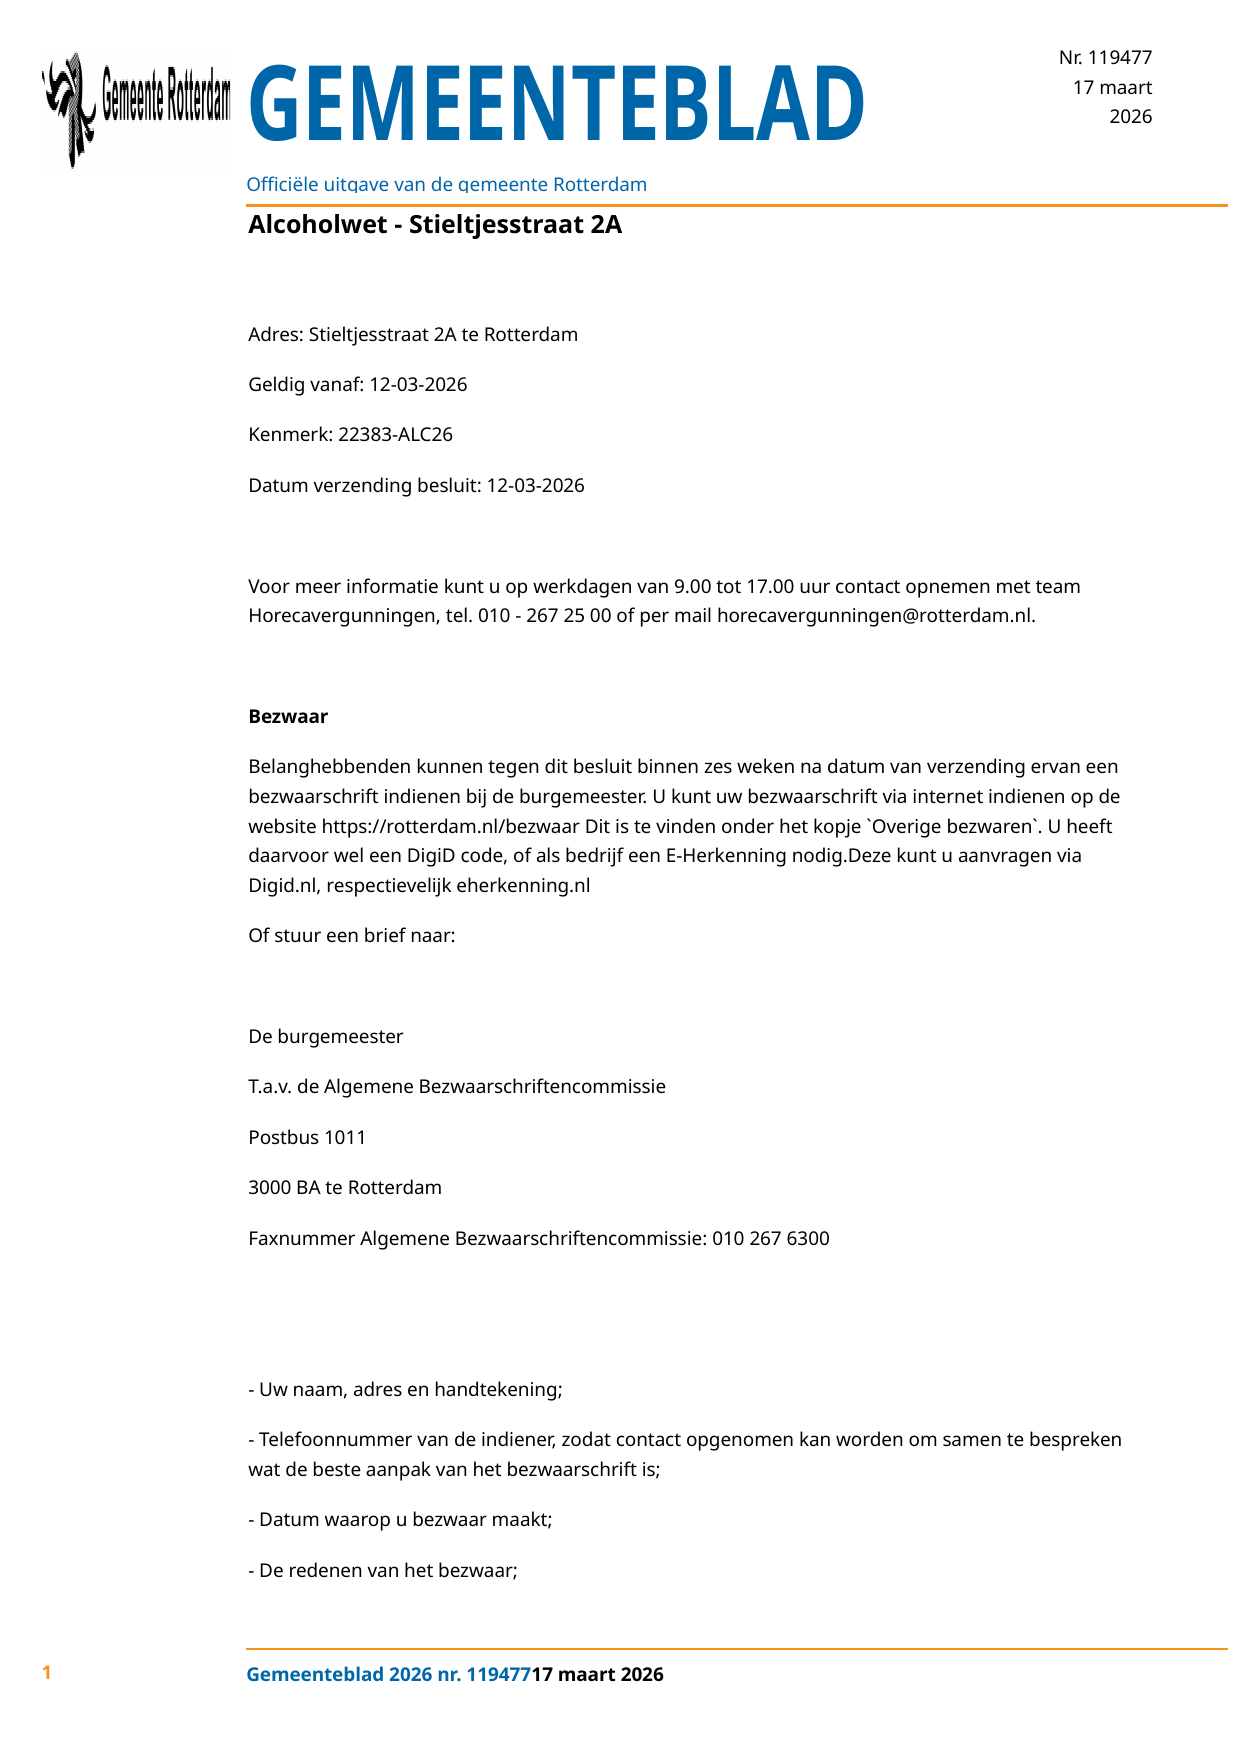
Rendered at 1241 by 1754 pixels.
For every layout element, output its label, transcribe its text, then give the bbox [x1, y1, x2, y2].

text Bezwaar [248, 703, 1152, 729]
text Postbus 1011 [248, 1124, 1152, 1150]
picture [41, 47, 231, 172]
text De burgemeester [248, 1023, 1152, 1049]
text - Telefoonnummer van de indiener, zodat contact opgenomen kan worden om samen te bespreken wat de beste aanpak van het bezwaarschrift is; [248, 1427, 1152, 1482]
text 3000 BA te Rotterdam [248, 1174, 1152, 1200]
text Voor meer informatie kunt u op werkdagen van 9.00 tot 17.00 uur contact opnemen met team Horecavergunningen, tel. 010 - 267 25 00 of per mail horecavergunningen@rotterdam.nl. [248, 573, 1152, 628]
text Kenmerk: 22383-ALC26 [248, 422, 1152, 447]
text Adres: Stieltjesstraat 2A te Rotterdam [248, 321, 1152, 346]
text Geldig vanaf: 12-03-2026 [248, 371, 1152, 397]
text Faxnummer Algemene Bezwaarschriftencommissie: 010 267 6300 [248, 1225, 1152, 1251]
text T.a.v. de Algemene Bezwaarschriftencommissie [248, 1074, 1152, 1099]
text - De redenen van het bezwaar; [248, 1557, 1152, 1583]
text Belanghebbenden kunnen tegen dit besluit binnen zes weken na datum van verzending ervan een bezwaarschrift indienen bij de burgemeester. U kunt uw bezwaarschrift via internet indienen op de website https://rotterdam.nl/bezwaar Dit is te vinden onder het kopje `Overige bezwaren`. U heeft daarvoor wel een DigiD code, of als bedrijf een E-Herkenning nodig.Deze kunt u aanvragen via Digid.nl, respectievelijk eherkenning.nl [248, 754, 1152, 898]
text Datum verzending besluit: 12-03-2026 [248, 472, 1152, 498]
text - Uw naam, adres en handtekening; [248, 1376, 1152, 1402]
text Alcoholwet - Stieltjesstraat 2A [248, 207, 1152, 241]
text Of stuur een brief naar: [248, 922, 1152, 948]
text - Datum waarop u bezwaar maakt; [248, 1507, 1152, 1532]
